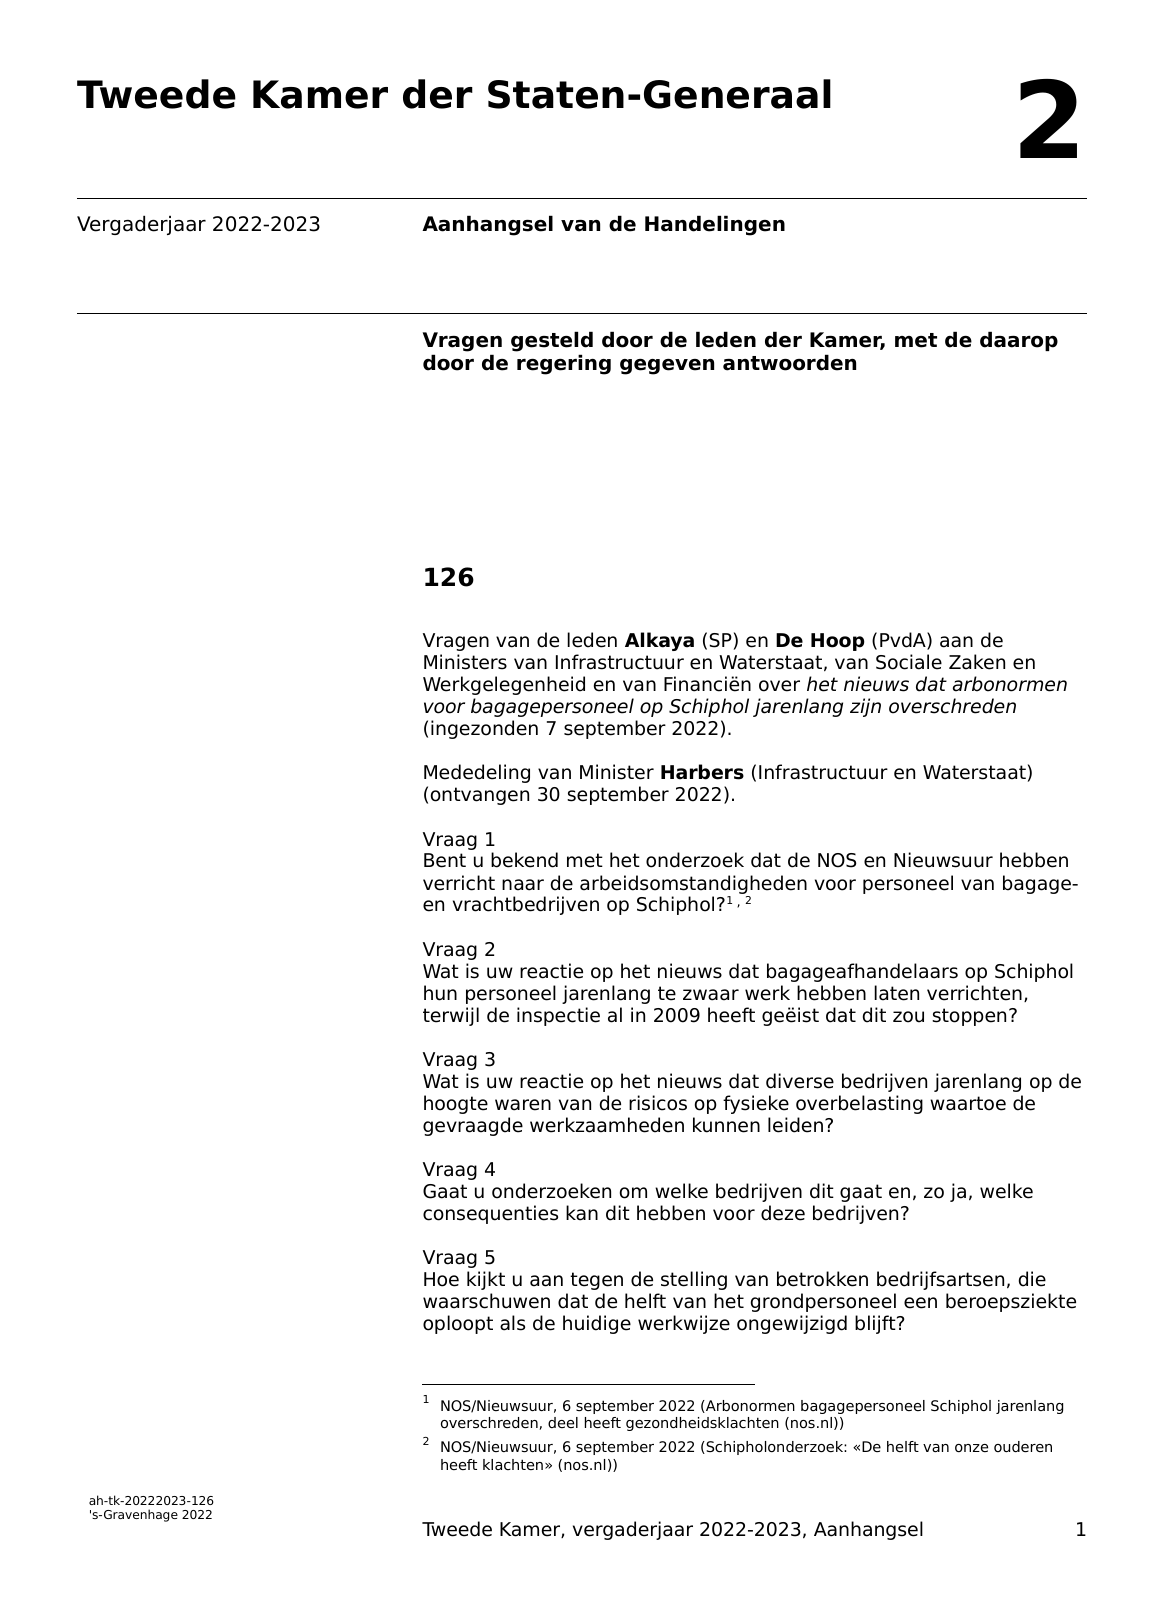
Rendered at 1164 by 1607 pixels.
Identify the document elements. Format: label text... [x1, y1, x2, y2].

table_cell Aanhangsel van de Handelingen [422, 199, 1087, 313]
text Hoe kijkt u aan tegen de stelling van betrokken bedrijfsartsen, die waarschuwen dat de helft van het grondpersoneel een beroepsziekte oploopt als de huidige werkwijze ongewijzigd blijft? [422, 1269, 1087, 1335]
text Wat is uw reactie op het nieuws dat bagageafhandelaars op Schiphol hun personeel jarenlang te zwaar werk hebben laten verrichten, terwijl de inspectie al in 2009 heeft geëist dat dit zou stoppen? [422, 961, 1087, 1026]
text ah-tk-20222023-126 [88, 1494, 323, 1508]
text Gaat u onderzoeken om welke bedrijven dit gaat en, zo ja, welke consequenties kan dit hebben voor deze bedrijven? [422, 1181, 1087, 1225]
text Vragen van de leden Alkaya (SP) en De Hoop (PvdA) aan de Ministers van Infrastructuur en Waterstaat, van Sociale Zaken en Werkgelegenheid en van Financiën over het nieuws dat arbonormen voor bagagepersoneel op Schiphol jarenlang zijn overschreden (ingezonden 7 september 2022). [422, 630, 1087, 740]
text 's-Gravenhage 2022 [88, 1508, 323, 1522]
table_header 2 [886, 59, 1087, 198]
text Vraag 5 [422, 1247, 1087, 1269]
text Vraag 2 [422, 938, 1087, 961]
text Vraag 3 [422, 1049, 1087, 1071]
text Bent u bekend met het onderzoek dat de NOS en Nieuwsuur hebben verricht naar de arbeidsomstandigheden voor personeel van bagage- en vrachtbedrijven op Schiphol?, [422, 850, 1087, 916]
text Wat is uw reactie op het nieuws dat diverse bedrijven jarenlang op de hoogte waren van de risicos op fysieke overbelasting waartoe de gevraagde werkzaamheden kunnen leiden? [422, 1071, 1087, 1137]
text 126 [422, 563, 1087, 592]
table_cell [77, 314, 422, 375]
text Mededeling van Minister Harbers (Infrastructuur en Waterstaat) (ontvangen 30 september 2022). [422, 762, 1087, 806]
text NOS/Nieuwsuur, 6 september 2022 (Schipholonderzoek: «De helft van onze ouderen heeft klachten» (nos.nl)) [422, 1435, 1087, 1474]
table_header Tweede Kamer der Staten-Generaal [77, 59, 886, 198]
table_cell Vergaderjaar 2022-2023 [77, 199, 422, 313]
table_cell Vragen gesteld door de leden der Kamer, met de daarop door de regering gegeven antwoorden [422, 314, 1087, 375]
text Vraag 1 [422, 828, 1087, 850]
text Vraag 4 [422, 1159, 1087, 1181]
text NOS/Nieuwsuur, 6 september 2022 (Arbonormen bagagepersoneel Schiphol jarenlang overschreden, deel heeft gezondheidsklachten (nos.nl)) [422, 1393, 1087, 1432]
